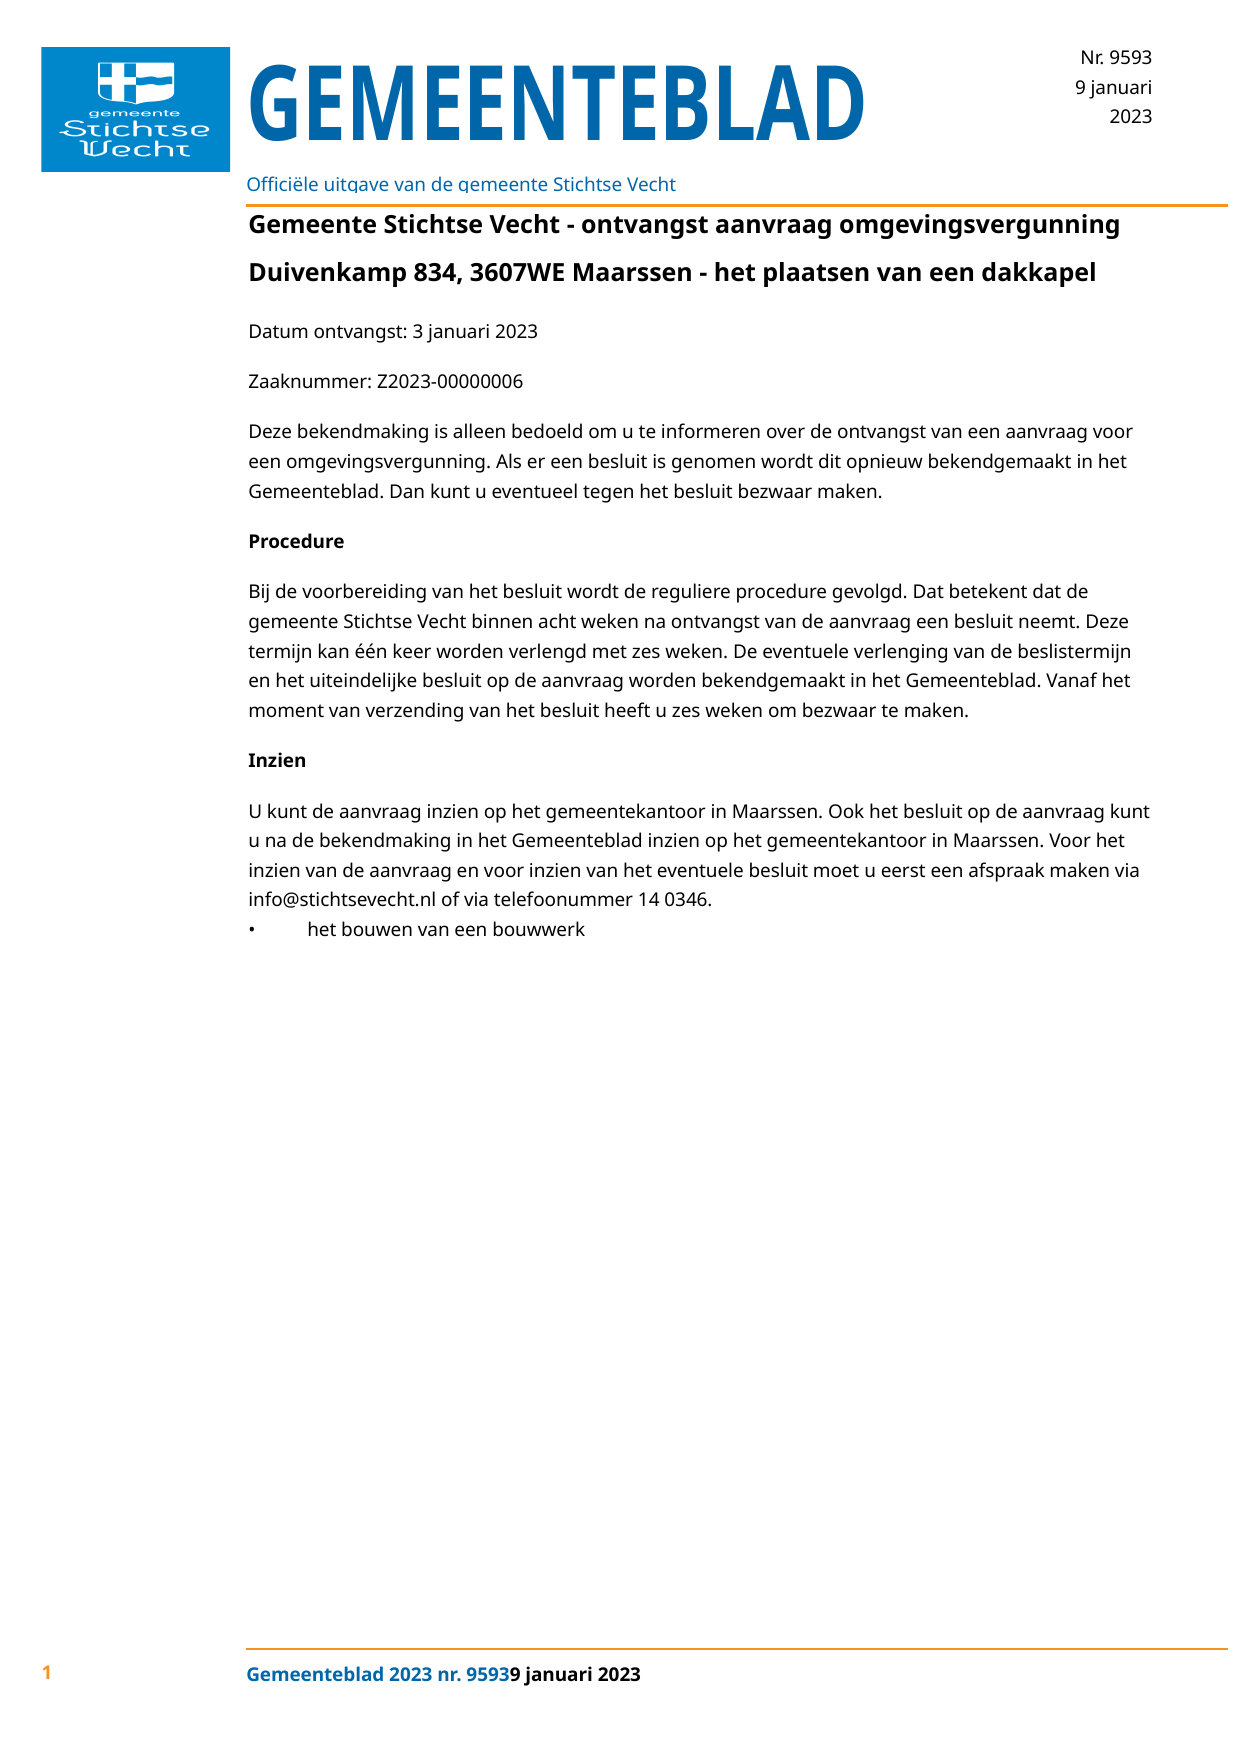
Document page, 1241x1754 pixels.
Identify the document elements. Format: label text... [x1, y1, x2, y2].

list het bouwen van een bouwwerk [248, 916, 1152, 942]
text Zaaknummer: Z2023-00000006 [248, 368, 1152, 394]
text Deze bekendmaking is alleen bedoeld om u te informeren over de ontvangst van een aanvraag voor een omgevingsvergunning. Als er een besluit is genomen wordt dit opnieuw bekendgemaakt in het Gemeenteblad. Dan kunt u eventueel tegen het besluit bezwaar maken. [248, 419, 1152, 504]
text Bij de voorbereiding van het besluit wordt de reguliere procedure gevolgd. Dat betekent dat de gemeente Stichtse Vecht binnen acht weken na ontvangst van de aanvraag een besluit neemt. Deze termijn kan één keer worden verlengd met zes weken. De eventuele verlenging van de beslistermijn en het uiteindelijke besluit op de aanvraag worden bekendgemaakt in het Gemeenteblad. Vanaf het moment van verzending van het besluit heeft u zes weken om bezwaar te maken. [248, 579, 1152, 723]
text Datum ontvangst: 3 januari 2023 [248, 318, 1152, 344]
text Procedure [248, 528, 1152, 554]
text Inzien [248, 747, 1152, 773]
picture [99, 63, 135, 101]
text Gemeente Stichtse Vecht - ontvangst aanvraag omgevingsvergunning Duivenkamp 834, 3607WE Maarssen - het plaatsen van een dakkapel [248, 207, 1152, 288]
picture [137, 63, 174, 103]
text U kunt de aanvraag inzien op het gemeentekantoor in Maarssen. Ook het besluit op de aanvraag kunt u na de bekendmaking in het Gemeenteblad inzien op het gemeentekantoor in Maarssen. Voor het inzien van de aanvraag en voor inzien van het eventuele besluit moet u eerst een afspraak maken via info@stichtsevecht.nl of via telefoonummer 14 0346. [248, 798, 1152, 912]
